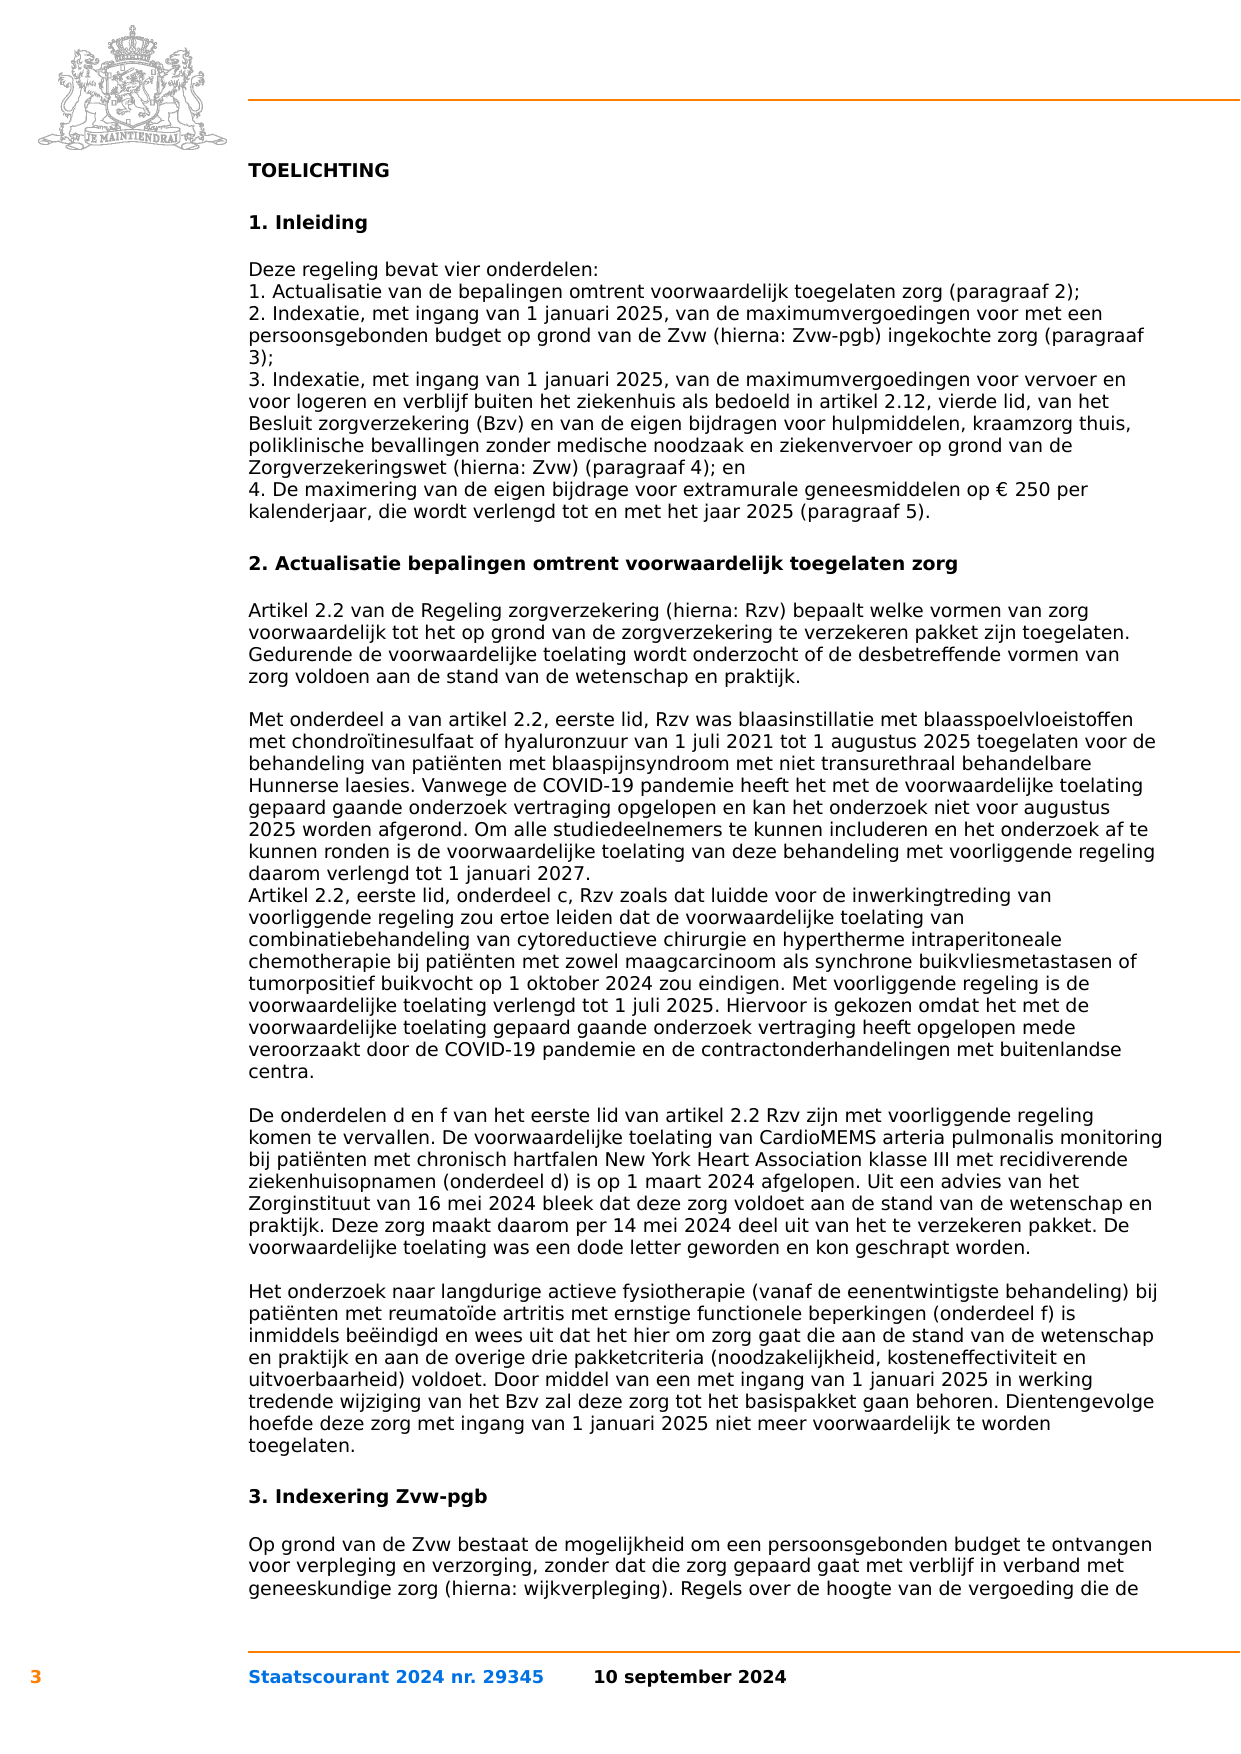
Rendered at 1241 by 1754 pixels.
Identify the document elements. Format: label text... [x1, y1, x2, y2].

text Artikel 2.2 van de Regeling zorgverzekering (hierna: Rzv) bepaalt welke vormen van zorg voorwaardelijk tot het op grond van de zorgverzekering te verzekeren pakket zijn toegelaten. Gedurende de voorwaardelijke toelating wordt onderzocht of de desbetreffende vormen van zorg voldoen aan de stand van de wetenschap en praktijk. [248, 599, 1163, 687]
text 4. De maximering van de eigen bijdrage voor extramurale geneesmiddelen op € 250 per kalenderjaar, die wordt verlengd tot en met het jaar 2025 (paragraaf 5). [248, 479, 1163, 523]
subtitle TOELICHTING [248, 160, 1163, 182]
subtitle 2. Actualisatie bepalingen omtrent voorwaardelijk toegelaten zorg [248, 553, 1163, 574]
text De onderdelen d en f van het eerste lid van artikel 2.2 Rzv zijn met voorliggende regeling komen te vervallen. De voorwaardelijke toelating van CardioMEMS arteria pulmonalis monitoring bij patiënten met chronisch hartfalen New York Heart Association klasse III met recidiverende ziekenhuisopnamen (onderdeel d) is op 1 maart 2024 afgelopen. Uit een advies van het Zorginstituut van 16 mei 2024 bleek dat deze zorg voldoet aan de stand van de wetenschap en praktijk. Deze zorg maakt daarom per 14 mei 2024 deel uit van het te verzekeren pakket. De voorwaardelijke toelating was een dode letter geworden en kon geschrapt worden. [248, 1105, 1163, 1259]
text Met onderdeel a van artikel 2.2, eerste lid, Rzv was blaasinstillatie met blaasspoelvloeistoffen met chondroïtinesulfaat of hyaluronzuur van 1 juli 2021 tot 1 augustus 2025 toegelaten voor de behandeling van patiënten met blaaspijnsyndroom met niet transurethraal behandelbare Hunnerse laesies. Vanwege de COVID-19 pandemie heeft het met de voorwaardelijke toelating gepaard gaande onderzoek vertraging opgelopen en kan het onderzoek niet voor augustus 2025 worden afgerond. Om alle studiedeelnemers te kunnen includeren en het onderzoek af te kunnen ronden is de voorwaardelijke toelating van deze behandeling met voorliggende regeling daarom verlengd tot 1 januari 2027. [248, 709, 1163, 885]
text 1. Actualisatie van de bepalingen omtrent voorwaardelijk toegelaten zorg (paragraaf 2); [248, 281, 1163, 303]
text Het onderzoek naar langdurige actieve fysiotherapie (vanaf de eenentwintigste behandeling) bij patiënten met reumatoïde artritis met ernstige functionele beperkingen (onderdeel f) is inmiddels beëindigd en wees uit dat het hier om zorg gaat die aan de stand van de wetenschap en praktijk en aan de overige drie pakketcriteria (noodzakelijkheid, kosteneffectiviteit en uitvoerbaarheid) voldoet. Door middel van een met ingang van 1 januari 2025 in werking tredende wijziging van het Bzv zal deze zorg tot het basispakket gaan behoren. Dientengevolge hoefde deze zorg met ingang van 1 januari 2025 niet meer voorwaardelijk te worden toegelaten. [248, 1281, 1163, 1456]
subtitle 3. Indexering Zvw-pgb [248, 1486, 1163, 1508]
text Op grond van de Zvw bestaat de mogelijkheid om een persoonsgebonden budget te ontvangen voor verpleging en verzorging, zonder dat die zorg gepaard gaat met verblijf in verband met geneeskundige zorg (hierna: wijkverpleging). Regels over de hoogte van de vergoeding die de [248, 1533, 1163, 1599]
text 3. Indexatie, met ingang van 1 januari 2025, van de maximumvergoedingen voor vervoer en voor logeren en verblijf buiten het ziekenhuis als bedoeld in artikel 2.12, vierde lid, van het Besluit zorgverzekering (Bzv) en van de eigen bijdragen voor hulpmiddelen, kraamzorg thuis, poliklinische bevallingen zonder medische noodzaak en ziekenvervoer op grond van de Zorgverzekeringswet (hierna: Zvw) (paragraaf 4); en [248, 369, 1163, 479]
text Artikel 2.2, eerste lid, onderdeel c, Rzv zoals dat luidde voor de inwerkingtreding van voorliggende regeling zou ertoe leiden dat de voorwaardelijke toelating van combinatiebehandeling van cytoreductieve chirurgie en hypertherme intraperitoneale chemotherapie bij patiënten met zowel maagcarcinoom als synchrone buikvliesmetastasen of tumorpositief buikvocht op 1 oktober 2024 zou eindigen. Met voorliggende regeling is de voorwaardelijke toelating verlengd tot 1 juli 2025. Hiervoor is gekozen omdat het met de voorwaardelijke toelating gepaard gaande onderzoek vertraging heeft opgelopen mede veroorzaakt door de COVID-19 pandemie en de contractonderhandelingen met buitenlandse centra. [248, 885, 1163, 1083]
picture [38, 25, 227, 150]
text Deze regeling bevat vier onderdelen: [248, 259, 1163, 281]
subtitle 1. Inleiding [248, 212, 1163, 234]
text 2. Indexatie, met ingang van 1 januari 2025, van de maximumvergoedingen voor met een persoonsgebonden budget op grond van de Zvw (hierna: Zvw-pgb) ingekochte zorg (paragraaf 3); [248, 303, 1163, 369]
